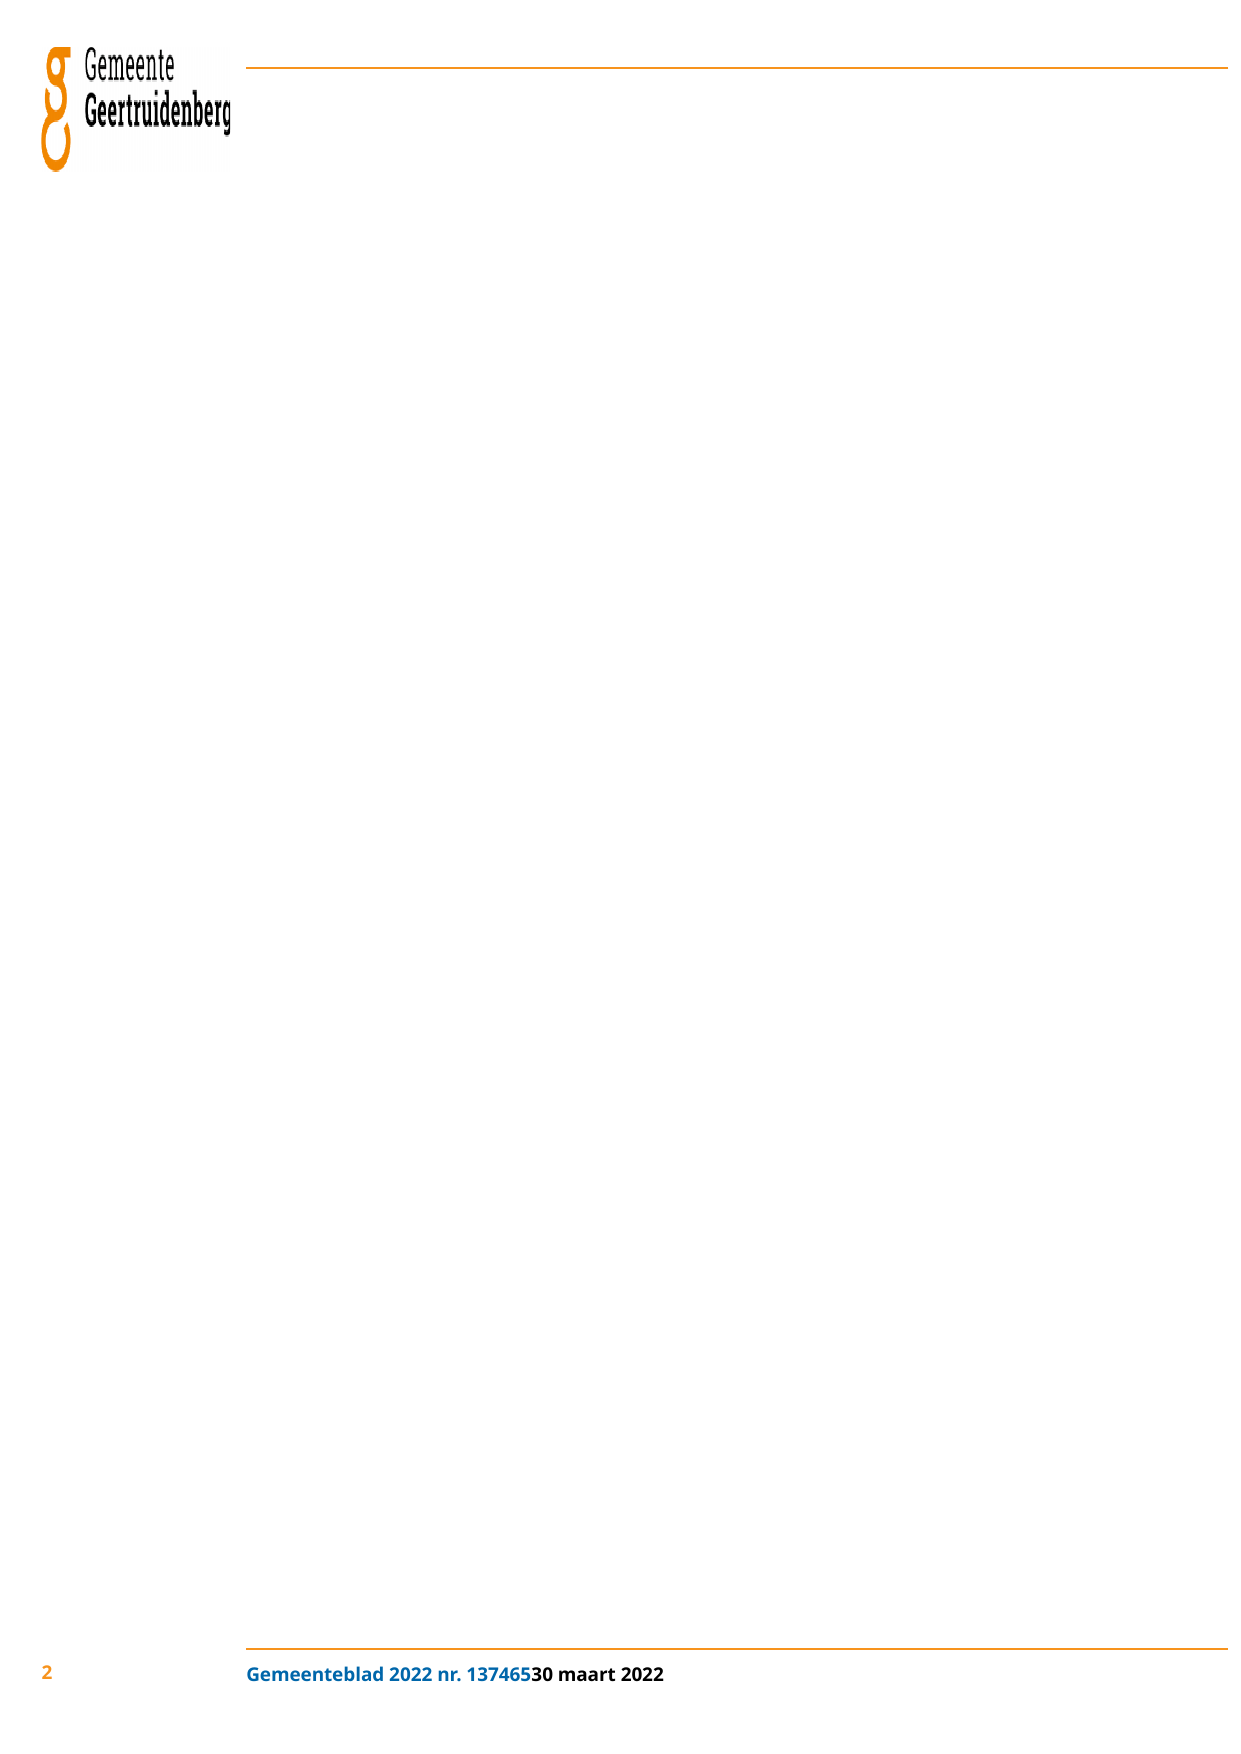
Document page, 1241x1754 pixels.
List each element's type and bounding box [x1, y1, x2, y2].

picture [41, 47, 231, 172]
